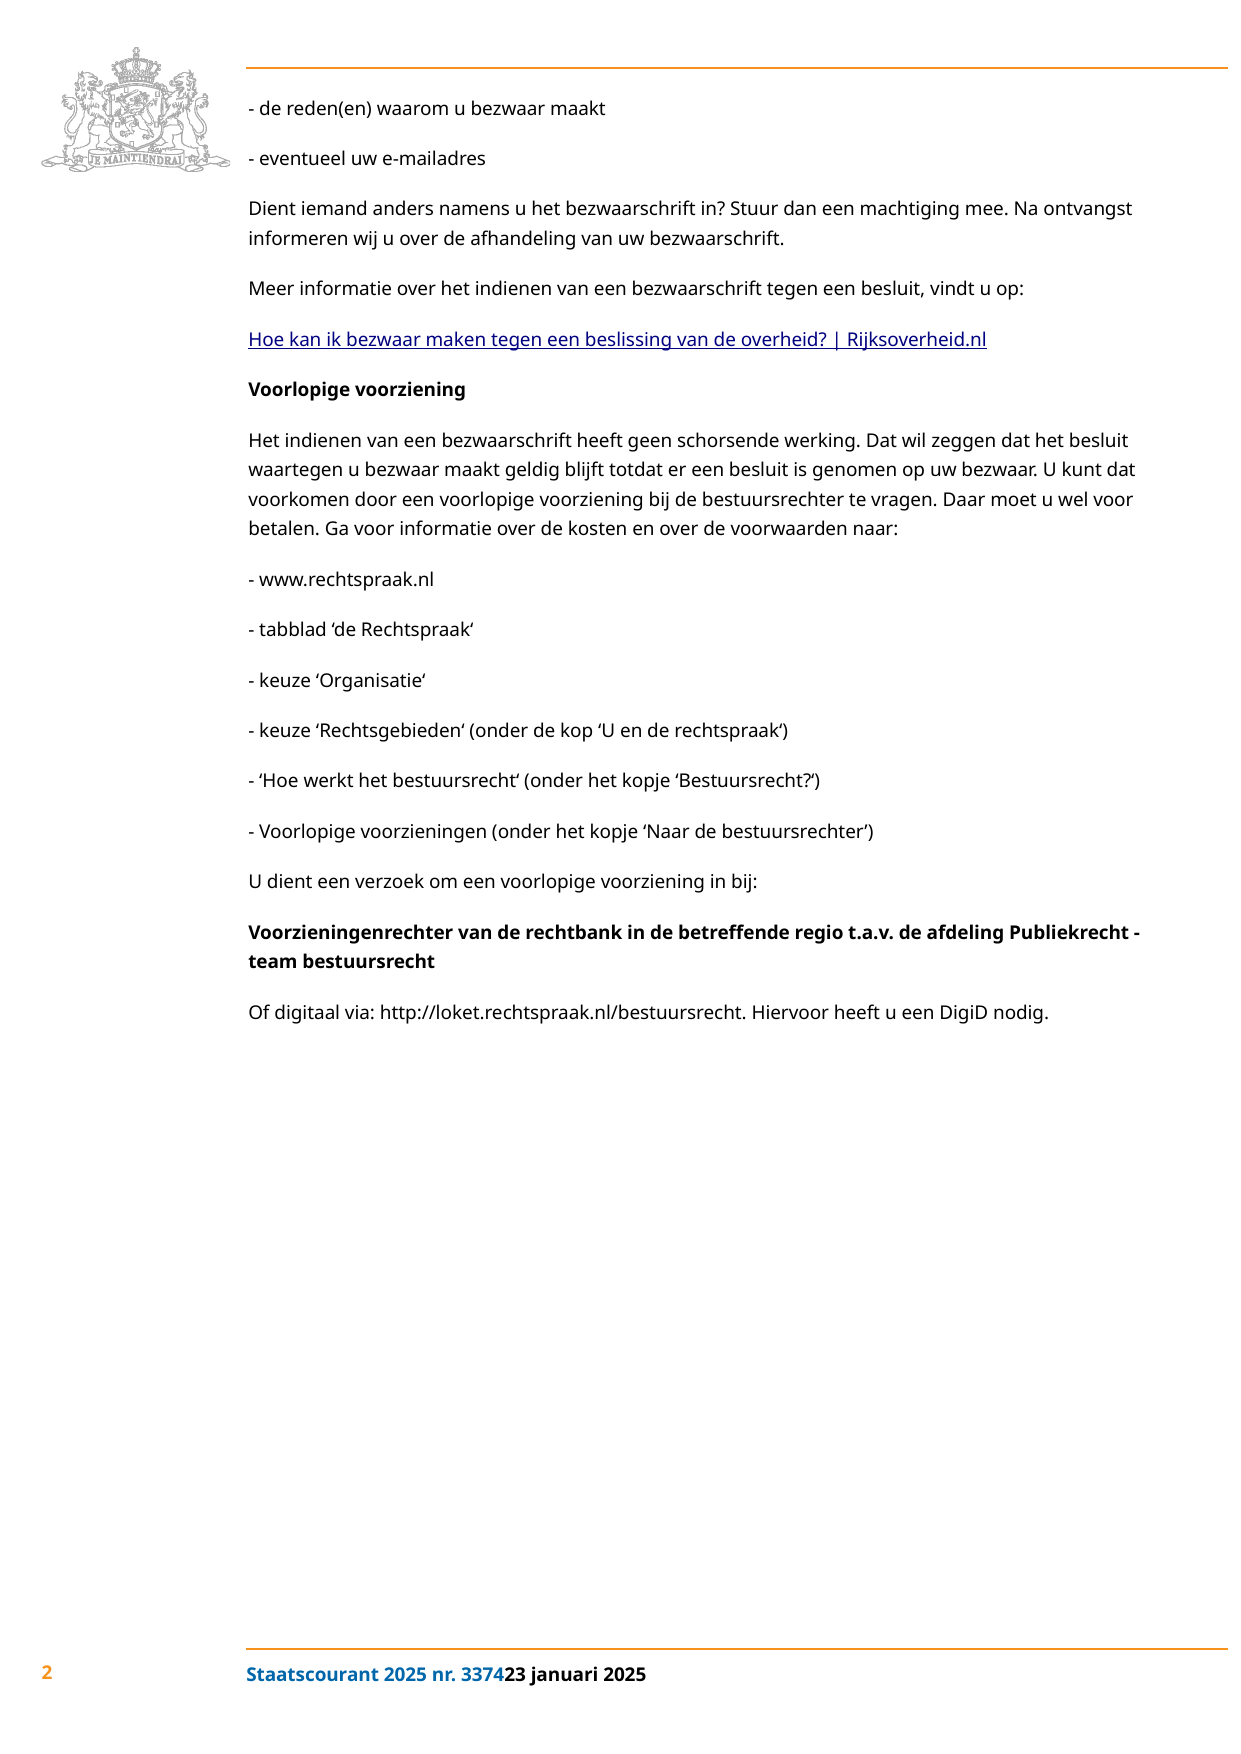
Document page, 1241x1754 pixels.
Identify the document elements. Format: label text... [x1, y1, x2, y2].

text - ‘Hoe werkt het bestuursrecht‘ (onder het kopje ‘Bestuursrecht?‘) [248, 768, 1152, 793]
text Voorlopige voorziening [248, 376, 1152, 402]
text - www.rechtspraak.nl [248, 566, 1152, 592]
picture [41, 47, 231, 172]
text - tabblad ‘de Rechtspraak‘ [248, 616, 1152, 642]
text Of digitaal via: http://loket.rechtspraak.nl/bestuursrecht. Hiervoor heeft u een DigiD nodig. [248, 999, 1152, 1025]
text Hoe kan ik bezwaar maken tegen een beslissing van de overheid? | Rijksoverheid.nl [248, 326, 1152, 352]
text U dient een verzoek om een voorlopige voorziening in bij: [248, 868, 1152, 894]
text - keuze ‘Organisatie‘ [248, 667, 1152, 693]
text Dient iemand anders namens u het bezwaarschrift in? Stuur dan een machtiging mee. Na ontvangst informeren wij u over de afhandeling van uw bezwaarschrift. [248, 196, 1152, 251]
text - de reden(en) waarom u bezwaar maakt [248, 95, 1152, 121]
text - Voorlopige voorzieningen (onder het kopje ‘Naar de bestuursrechter’) [248, 818, 1152, 844]
text - eventueel uw e-mailadres [248, 145, 1152, 171]
text Het indienen van een bezwaarschrift heeft geen schorsende werking. Dat wil zeggen dat het besluit waartegen u bezwaar maakt geldig blijft totdat er een besluit is genomen op uw bezwaar. U kunt dat voorkomen door een voorlopige voorziening bij de bestuursrechter te vragen. Daar moet u wel voor betalen. Ga voor informatie over de kosten en over de voorwaarden naar: [248, 427, 1152, 541]
text Meer informatie over het indienen van een bezwaarschrift tegen een besluit, vindt u op: [248, 276, 1152, 301]
text - keuze ‘Rechtsgebieden‘ (onder de kop ‘U en de rechtspraak‘) [248, 717, 1152, 743]
text Voorzieningenrechter van de rechtbank in de betreffende regio t.a.v. de afdeling Publiekrecht - team bestuursrecht [248, 919, 1152, 974]
